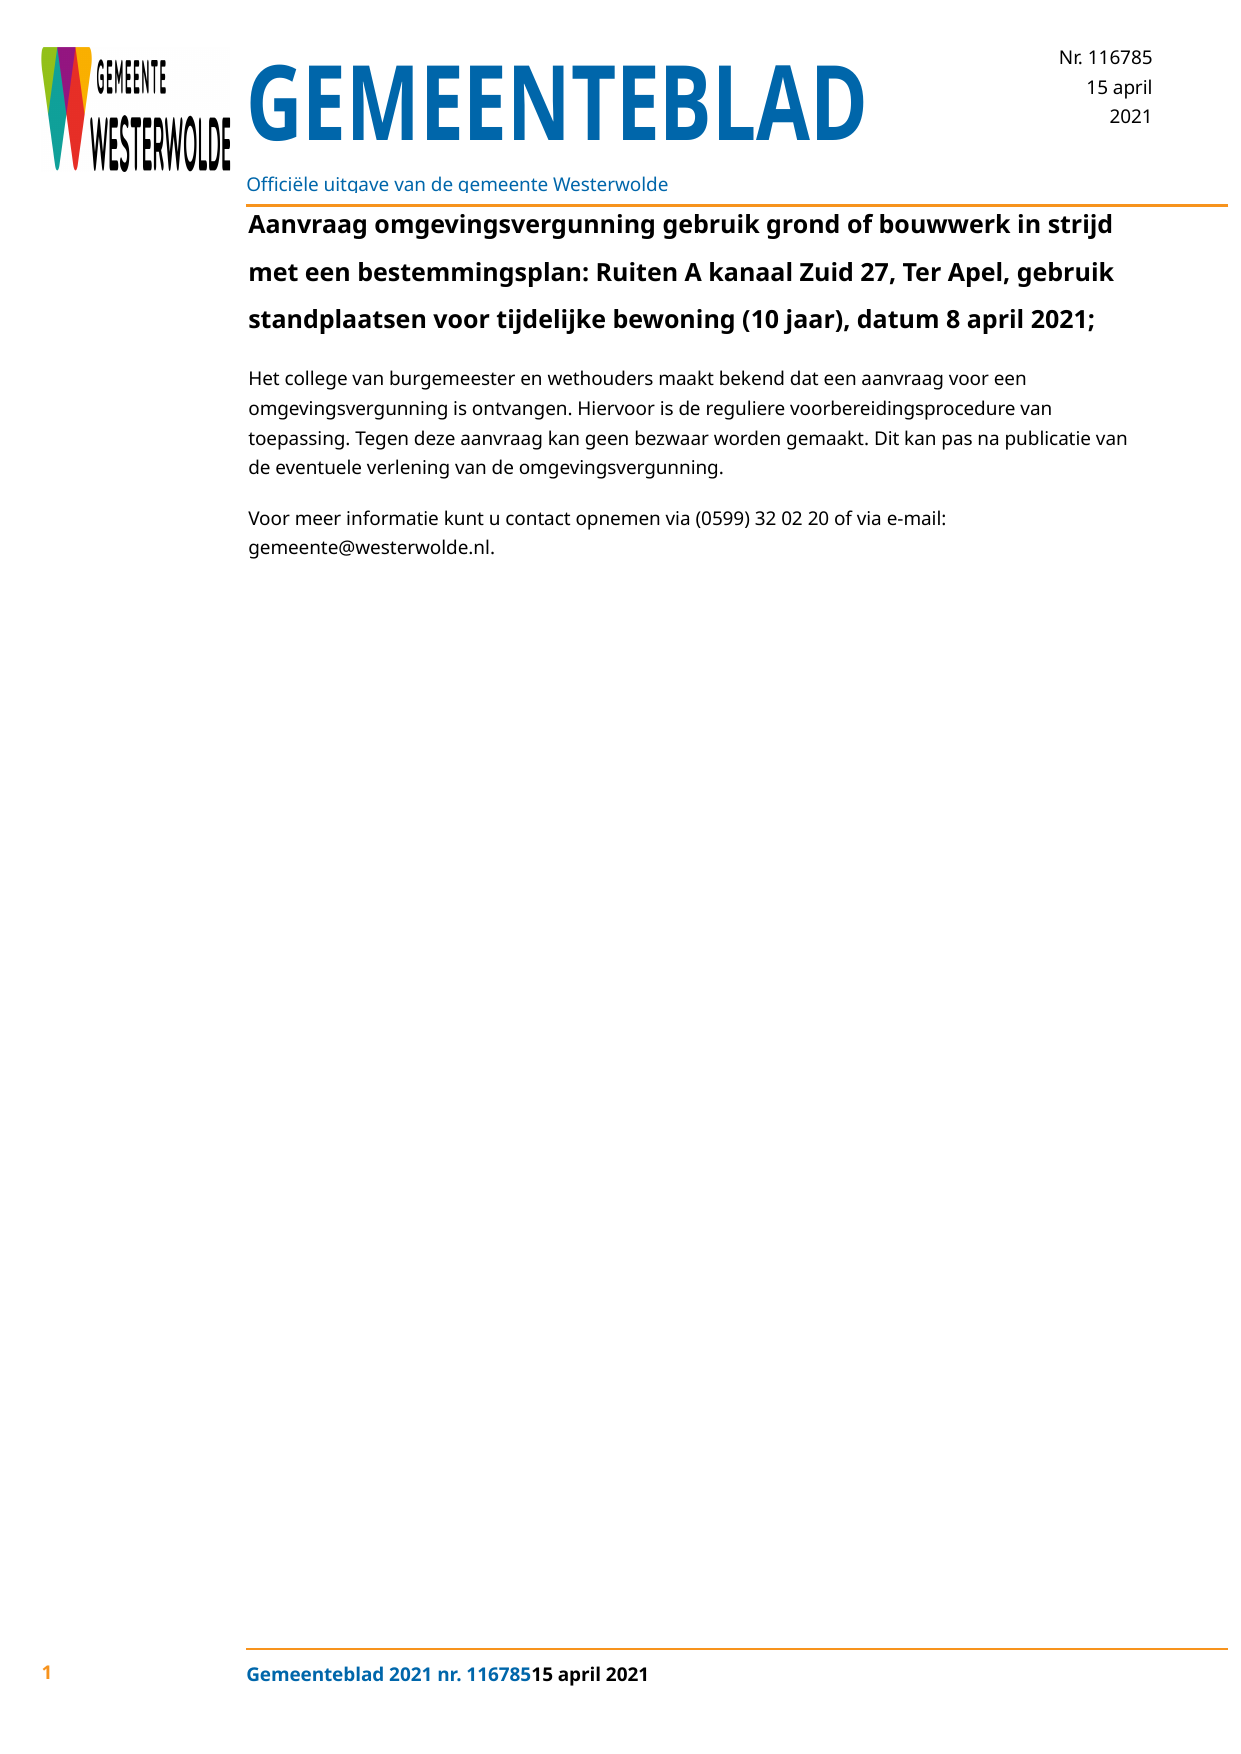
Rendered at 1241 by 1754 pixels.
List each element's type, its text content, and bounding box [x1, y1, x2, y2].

text Aanvraag omgevingsvergunning gebruik grond of bouwwerk in strijd met een bestemmingsplan: Ruiten A kanaal Zuid 27, Ter Apel, gebruik standplaatsen voor tijdelijke bewoning (10 jaar), datum 8 april 2021; [248, 207, 1152, 336]
picture [41, 47, 231, 172]
text Voor meer informatie kunt u contact opnemen via (0599) 32 02 20 of via e-mail: gemeente@westerwolde.nl. [248, 505, 1152, 560]
text Het college van burgemeester en wethouders maakt bekend dat een aanvraag voor een omgevingsvergunning is ontvangen. Hiervoor is de reguliere voorbereidingsprocedure van toepassing. Tegen deze aanvraag kan geen bezwaar worden gemaakt. Dit kan pas na publicatie van de eventuele verlening van de omgevingsvergunning. [248, 366, 1152, 480]
